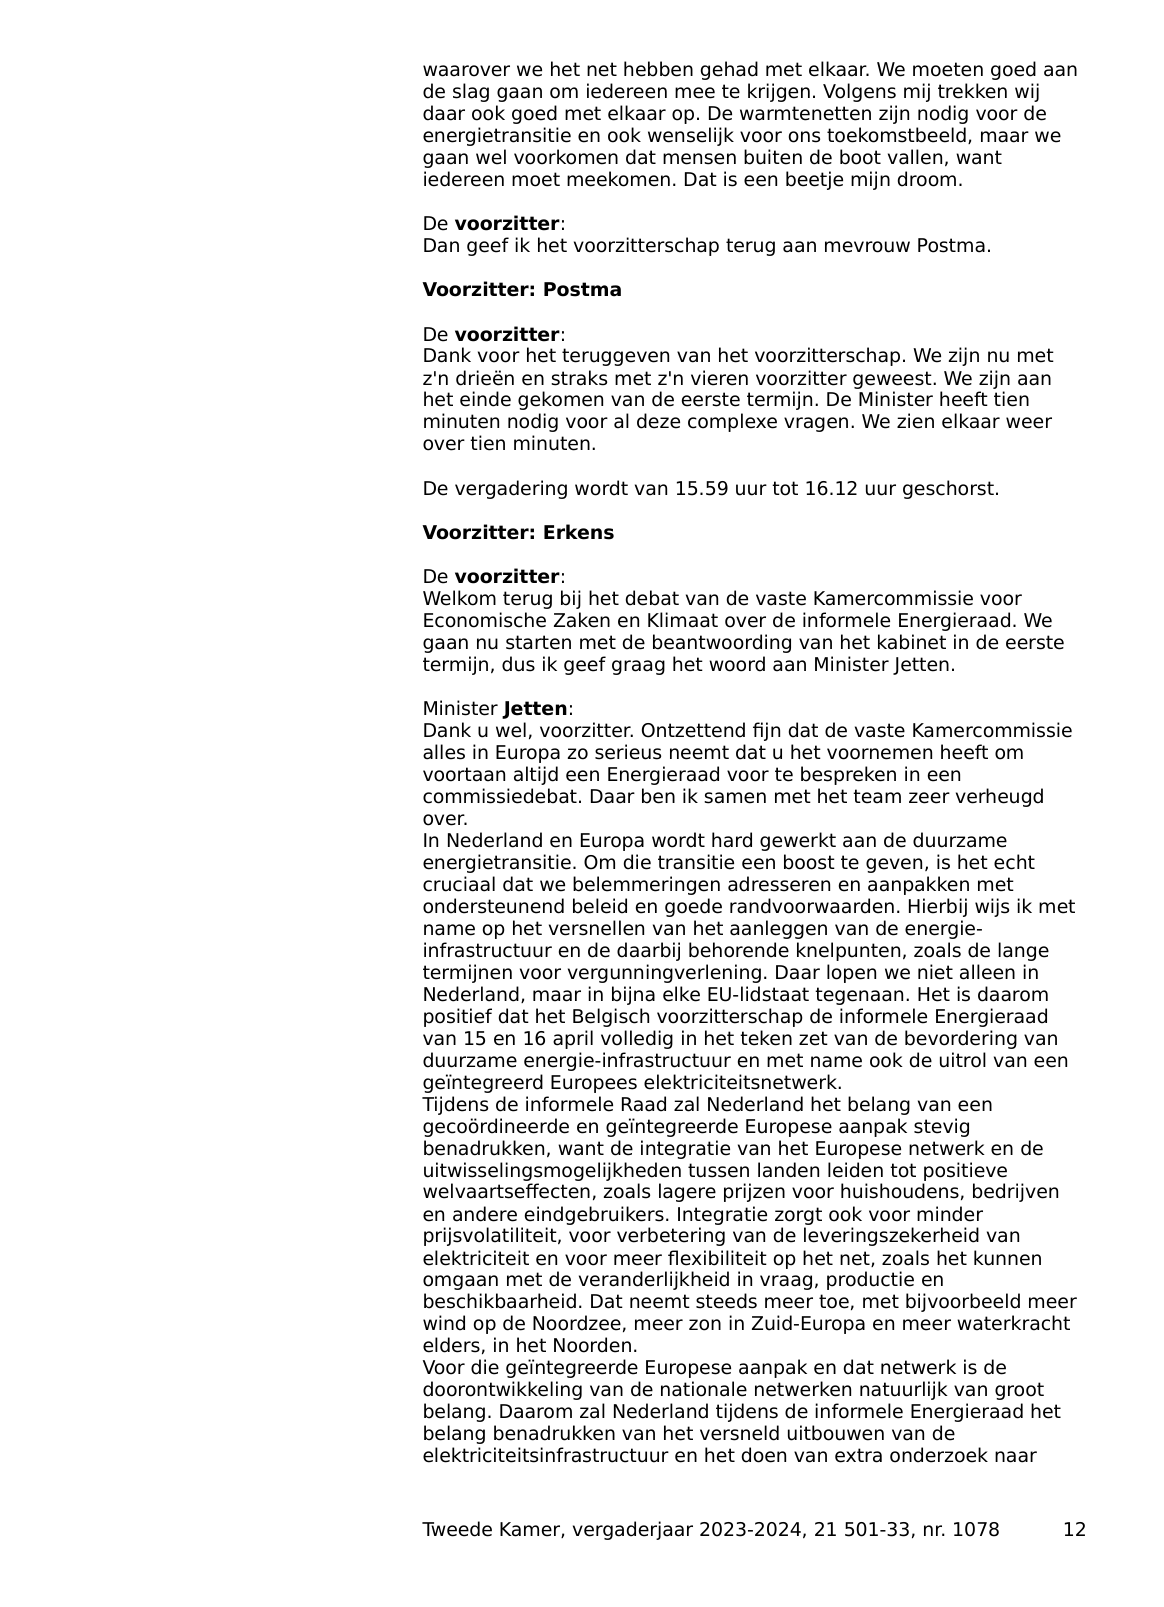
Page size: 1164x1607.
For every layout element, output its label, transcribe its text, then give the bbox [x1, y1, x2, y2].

text Dan geef ik het voorzitterschap terug aan mevrouw Postma. [422, 235, 1087, 257]
text Voor die geïntegreerde Europese aanpak en dat netwerk is de doorontwikkeling van de nationale netwerken natuurlijk van groot belang. Daarom zal Nederland tijdens de informele Energieraad het belang benadrukken van het versneld uitbouwen van de elektriciteitsinfrastructuur en het doen van extra onderzoek naar [422, 1357, 1087, 1467]
text De voorzitter: [422, 566, 1087, 588]
text Dank u wel, voorzitter. Ontzettend fijn dat de vaste Kamercommissie alles in Europa zo serieus neemt dat u het voornemen heeft om voortaan altijd een Energieraad voor te bespreken in een commissiedebat. Daar ben ik samen met het team zeer verheugd over. [422, 720, 1087, 830]
text De vergadering wordt van 15.59 uur tot 16.12 uur geschorst. [422, 477, 1087, 499]
text In Nederland en Europa wordt hard gewerkt aan de duurzame energietransitie. Om die transitie een boost te geven, is het echt cruciaal dat we belemmeringen adresseren en aanpakken met ondersteunend beleid en goede randvoorwaarden. Hierbij wijs ik met name op het versnellen van het aanleggen van de energie-infrastructuur en de daarbij behorende knelpunten, zoals de lange termijnen voor vergunningverlening. Daar lopen we niet alleen in Nederland, maar in bijna elke EU-lidstaat tegenaan. Het is daarom positief dat het Belgisch voorzitterschap de informele Energieraad van 15 en 16 april volledig in het teken zet van de bevordering van duurzame energie-infrastructuur en met name ook de uitrol van een geïntegreerd Europees elektriciteitsnetwerk. [422, 830, 1087, 1093]
subtitle Voorzitter: Erkens [422, 522, 1087, 544]
text De voorzitter: [422, 213, 1087, 235]
text De voorzitter: [422, 323, 1087, 345]
text Tijdens de informele Raad zal Nederland het belang van een gecoördineerde en geïntegreerde Europese aanpak stevig benadrukken, want de integratie van het Europese netwerk en de uitwisselingsmogelijkheden tussen landen leiden tot positieve welvaartseffecten, zoals lagere prijzen voor huishoudens, bedrijven en andere eindgebruikers. Integratie zorgt ook voor minder prijsvolatiliteit, voor verbetering van de leveringszekerheid van elektriciteit en voor meer flexibiliteit op het net, zoals het kunnen omgaan met de veranderlijkheid in vraag, productie en beschikbaarheid. Dat neemt steeds meer toe, met bijvoorbeeld meer wind op de Noordzee, meer zon in Zuid-Europa en meer waterkracht elders, in het Noorden. [422, 1093, 1087, 1357]
text Minister Jetten: [422, 698, 1087, 720]
text Welkom terug bij het debat van de vaste Kamercommissie voor Economische Zaken en Klimaat over de informele Energieraad. We gaan nu starten met de beantwoording van het kabinet in de eerste termijn, dus ik geef graag het woord aan Minister Jetten. [422, 588, 1087, 676]
text Dank voor het teruggeven van het voorzitterschap. We zijn nu met z'n drieën en straks met z'n vieren voorzitter geweest. We zijn aan het einde gekomen van de eerste termijn. De Minister heeft tien minuten nodig voor al deze complexe vragen. We zien elkaar weer over tien minuten. [422, 345, 1087, 455]
subtitle Voorzitter: Postma [422, 279, 1087, 301]
text waarover we het net hebben gehad met elkaar. We moeten goed aan de slag gaan om iedereen mee te krijgen. Volgens mij trekken wij daar ook goed met elkaar op. De warmtenetten zijn nodig voor de energietransitie en ook wenselijk voor ons toekomstbeeld, maar we gaan wel voorkomen dat mensen buiten de boot vallen, want iedereen moet meekomen. Dat is een beetje mijn droom. [422, 59, 1087, 191]
